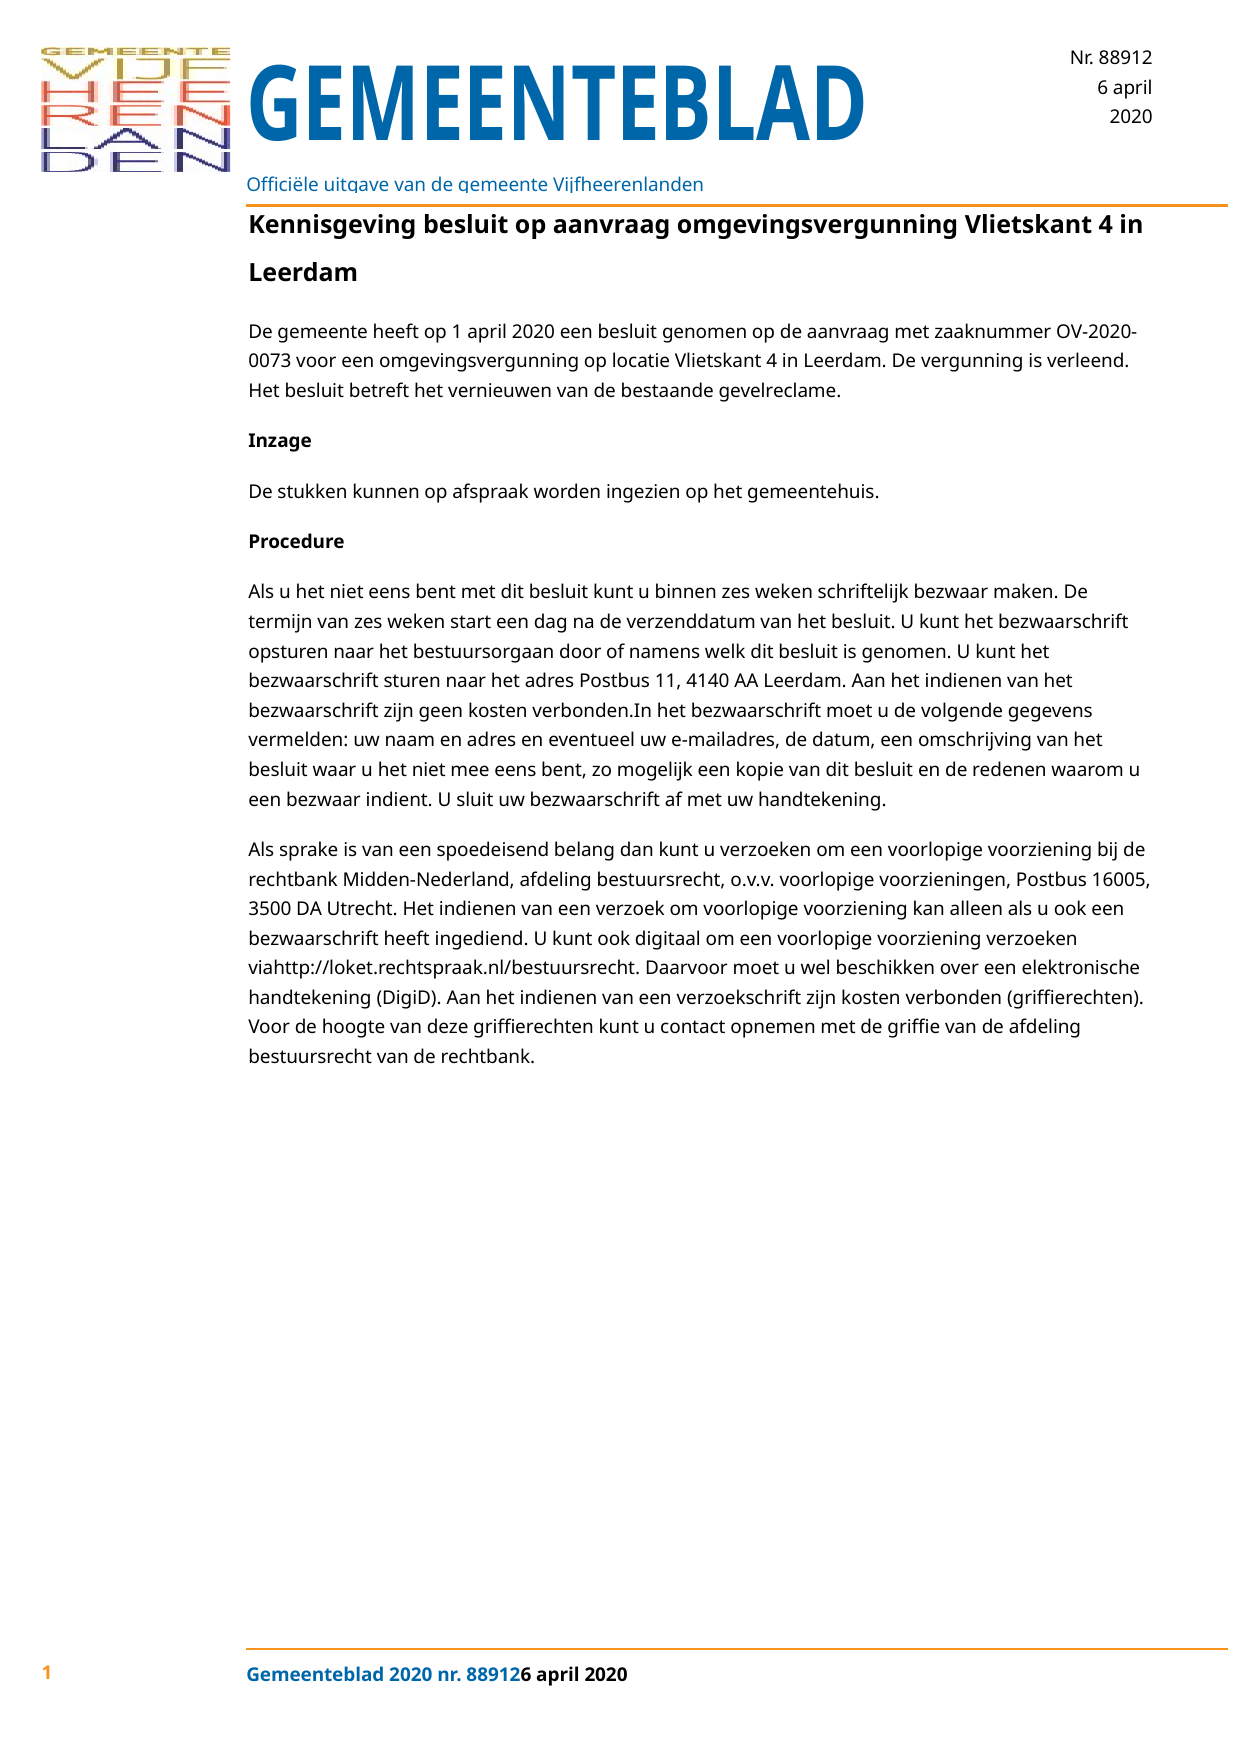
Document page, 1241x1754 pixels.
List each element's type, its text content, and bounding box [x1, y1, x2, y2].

text Kennisgeving besluit op aanvraag omgevingsvergunning Vlietskant 4 in Leerdam [248, 207, 1152, 288]
text Procedure [248, 528, 1152, 554]
text De stukken kunnen op afspraak worden ingezien op het gemeentehuis. [248, 478, 1152, 504]
text Inzage [248, 427, 1152, 453]
text Als u het niet eens bent met dit besluit kunt u binnen zes weken schriftelijk bezwaar maken. De termijn van zes weken start een dag na de verzenddatum van het besluit. U kunt het bezwaarschrift opsturen naar het bestuursorgaan door of namens welk dit besluit is genomen. U kunt het bezwaarschrift sturen naar het adres Postbus 11, 4140 AA Leerdam. Aan het indienen van het bezwaarschrift zijn geen kosten verbonden.In het bezwaarschrift moet u de volgende gegevens vermelden: uw naam en adres en eventueel uw e-mailadres, de datum, een omschrijving van het besluit waar u het niet mee eens bent, zo mogelijk een kopie van dit besluit en de redenen waarom u een bezwaar indient. U sluit uw bezwaarschrift af met uw handtekening. [248, 579, 1152, 812]
text Als sprake is van een spoedeisend belang dan kunt u verzoeken om een voorlopige voorziening bij de rechtbank Midden-Nederland, afdeling bestuursrecht, o.v.v. voorlopige voorzieningen, Postbus 16005, 3500 DA Utrecht. Het indienen van een verzoek om voorlopige voorziening kan alleen als u ook een bezwaarschrift heeft ingediend. U kunt ook digitaal om een voorlopige voorziening verzoeken viahttp://loket.rechtspraak.nl/bestuursrecht. Daarvoor moet u wel beschikken over een elektronische handtekening (DigiD). Aan het indienen van een verzoekschrift zijn kosten verbonden (griffierechten). Voor de hoogte van deze griffierechten kunt u contact opnemen met de griffie van de afdeling bestuursrecht van de rechtbank. [248, 836, 1152, 1069]
text De gemeente heeft op 1 april 2020 een besluit genomen op de aanvraag met zaaknummer OV-2020-0073 voor een omgevingsvergunning op locatie Vlietskant 4 in Leerdam. De vergunning is verleend. Het besluit betreft het vernieuwen van de bestaande gevelreclame. [248, 318, 1152, 403]
picture [41, 47, 231, 172]
